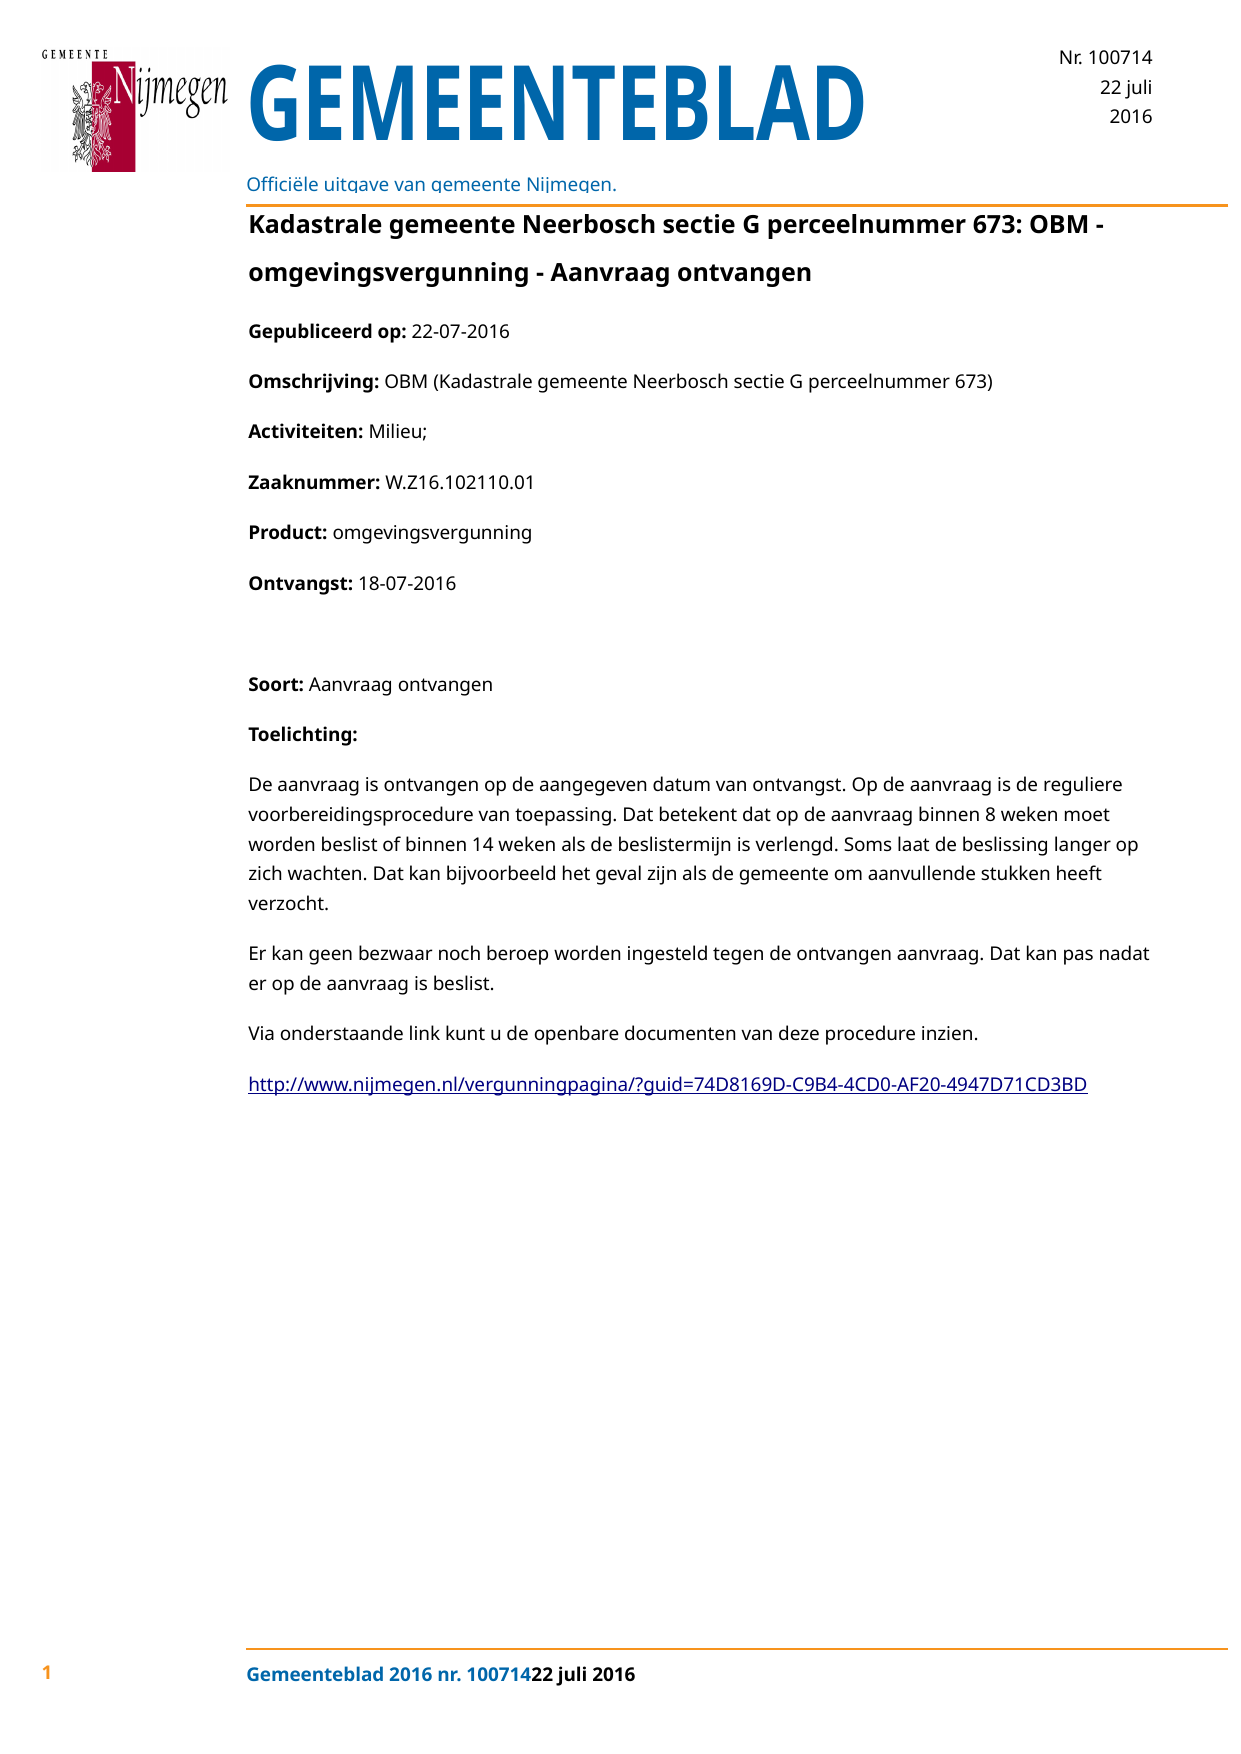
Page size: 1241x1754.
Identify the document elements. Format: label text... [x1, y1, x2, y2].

text Soort: Aanvraag ontvangen [248, 671, 1152, 697]
text Kadastrale gemeente Neerbosch sectie G perceelnummer 673: OBM - omgevingsvergunning - Aanvraag ontvangen [248, 207, 1152, 288]
text Gepubliceerd op: 22-07-2016 [248, 318, 1152, 344]
text Product: omgevingsvergunning [248, 519, 1152, 545]
text Ontvangst: 18-07-2016 [248, 570, 1152, 596]
text De aanvraag is ontvangen op de aangegeven datum van ontvangst. Op de aanvraag is de reguliere voorbereidingsprocedure van toepassing. Dat betekent dat op de aanvraag binnen 8 weken moet worden beslist of binnen 14 weken als de beslistermijn is verlengd. Soms laat de beslissing langer op zich wachten. Dat kan bijvoorbeeld het geval zijn als de gemeente om aanvullende stukken heeft verzocht. [248, 772, 1152, 916]
text Toelichting: [248, 721, 1152, 747]
text Via onderstaande link kunt u de openbare documenten van deze procedure inzien. [248, 1020, 1152, 1046]
text Zaaknummer: W.Z16.102110.01 [248, 469, 1152, 495]
text Activiteiten: Milieu; [248, 419, 1152, 444]
text Er kan geen bezwaar noch beroep worden ingesteld tegen de ontvangen aanvraag. Dat kan pas nadat er op de aanvraag is beslist. [248, 940, 1152, 996]
text http://www.nijmegen.nl/vergunningpagina/?guid=74D8169D-C9B4-4CD0-AF20-4947D71CD3BD [248, 1071, 1152, 1097]
text Omschrijving: OBM (Kadastrale gemeente Neerbosch sectie G perceelnummer 673) [248, 368, 1152, 394]
picture [41, 47, 231, 172]
